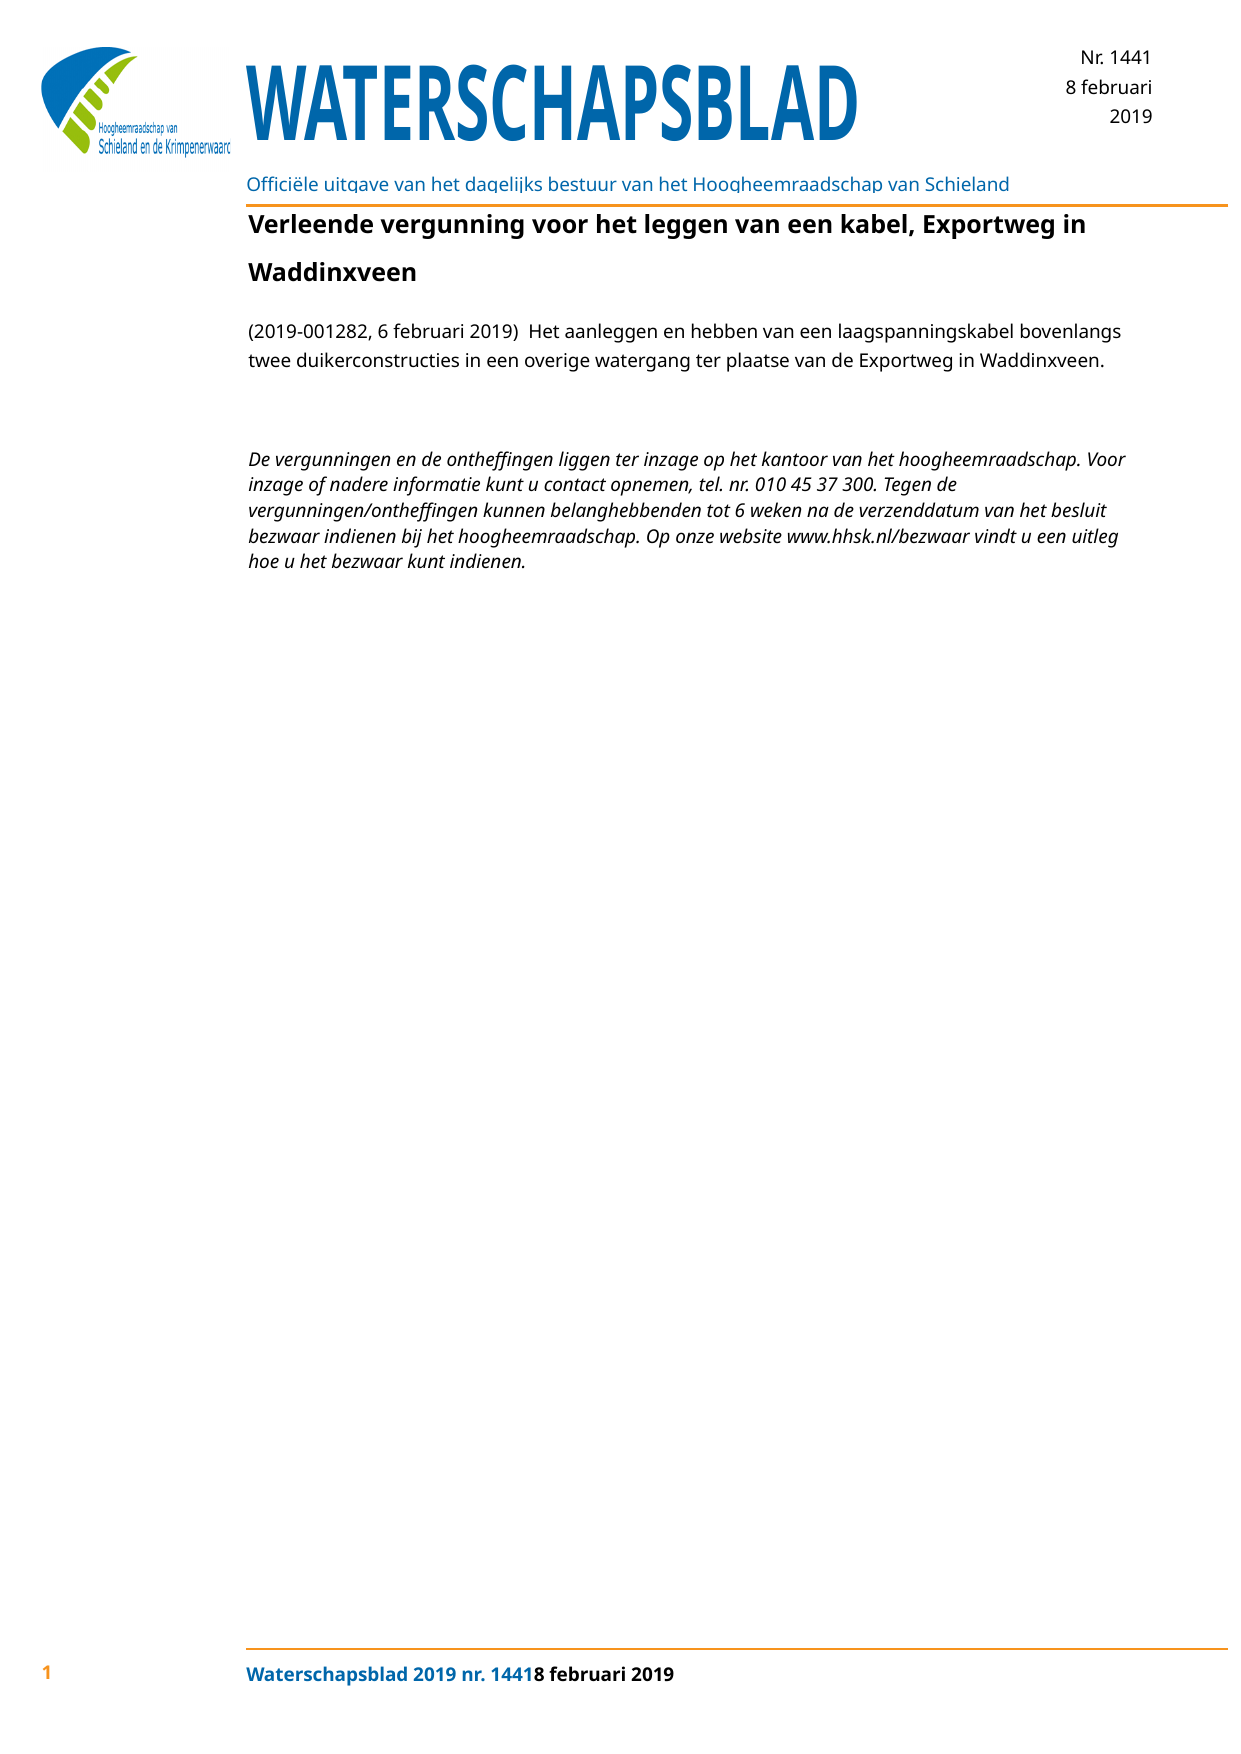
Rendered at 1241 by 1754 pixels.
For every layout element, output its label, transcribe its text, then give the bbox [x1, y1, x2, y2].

text Verleende vergunning voor het leggen van een kabel, Exportweg in Waddinxveen [248, 207, 1152, 288]
text De vergunningen en de ontheffingen liggen ter inzage op het kantoor van het hoogheemraadschap. Voor inzage of nadere informatie kunt u contact opnemen, tel. nr. 010 45 37 300. Tegen de vergunningen/ontheffingen kunnen belanghebbenden tot 6 weken na de verzenddatum van het besluit bezwaar indienen bij het hoogheemraadschap. Op onze website www.hhsk.nl/bezwaar vindt u een uitleg hoe u het bezwaar kunt indienen. [248, 446, 1152, 574]
text (2019-001282, 6 februari 2019) Het aanleggen en hebben van een laagspanningskabel bovenlangs twee duikerconstructies in een overige watergang ter plaatse van de Exportweg in Waddinxveen. [248, 318, 1152, 373]
picture [41, 47, 231, 172]
